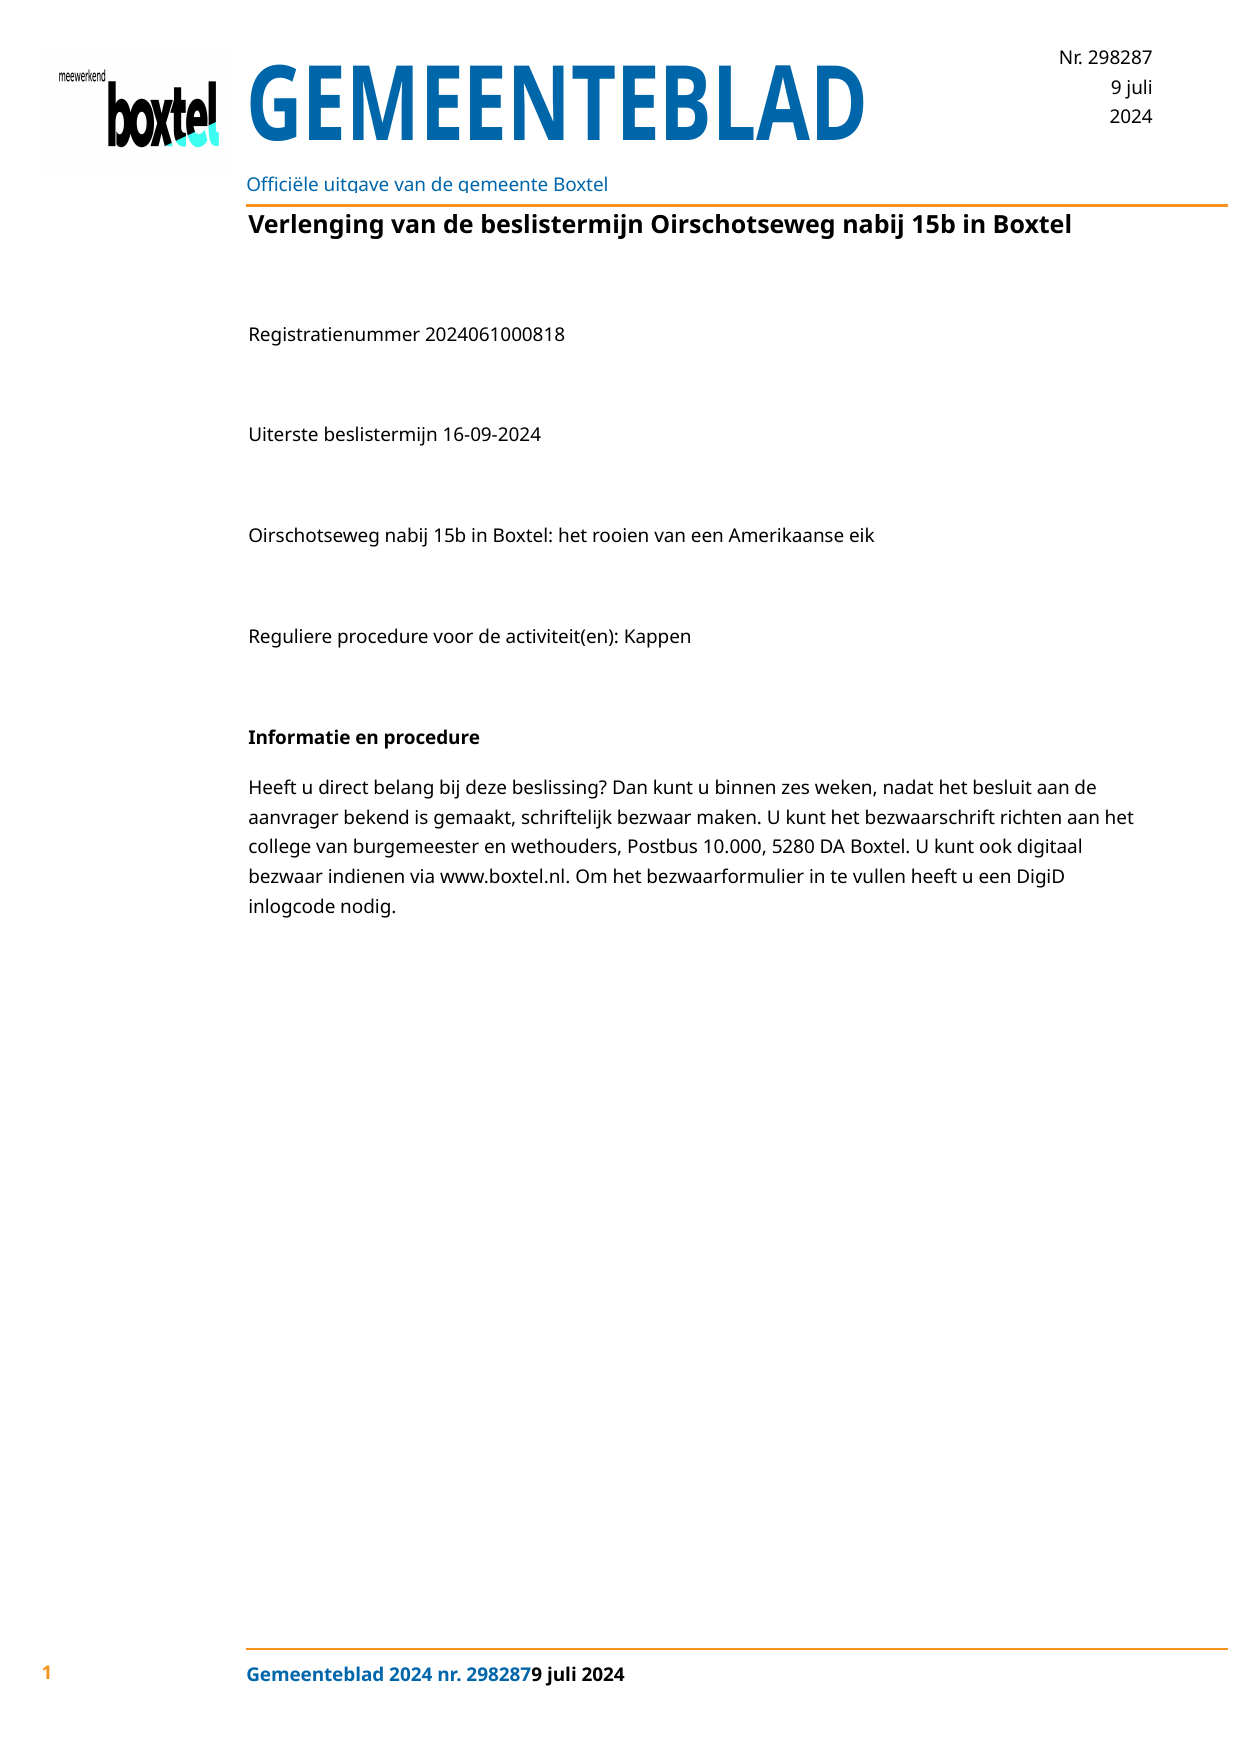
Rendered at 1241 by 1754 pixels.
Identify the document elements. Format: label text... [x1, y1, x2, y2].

text Informatie en procedure [248, 724, 1152, 750]
text Uiterste beslistermijn 16-09-2024 [248, 422, 1152, 447]
picture [41, 47, 231, 172]
text Registratienummer 2024061000818 [248, 321, 1152, 346]
text Heeft u direct belang bij deze beslissing? Dan kunt u binnen zes weken, nadat het besluit aan de aanvrager bekend is gemaakt, schriftelijk bezwaar maken. U kunt het bezwaarschrift richten aan het college van burgemeester en wethouders, Postbus 10.000, 5280 DA Boxtel. U kunt ook digitaal bezwaar indienen via www.boxtel.nl. Om het bezwaarformulier in te vullen heeft u een DigiD inlogcode nodig. [248, 774, 1152, 918]
text Verlenging van de beslistermijn Oirschotseweg nabij 15b in Boxtel [248, 207, 1152, 241]
text Oirschotseweg nabij 15b in Boxtel: het rooien van een Amerikaanse eik [248, 522, 1152, 548]
text Reguliere procedure voor de activiteit(en): Kappen [248, 623, 1152, 649]
